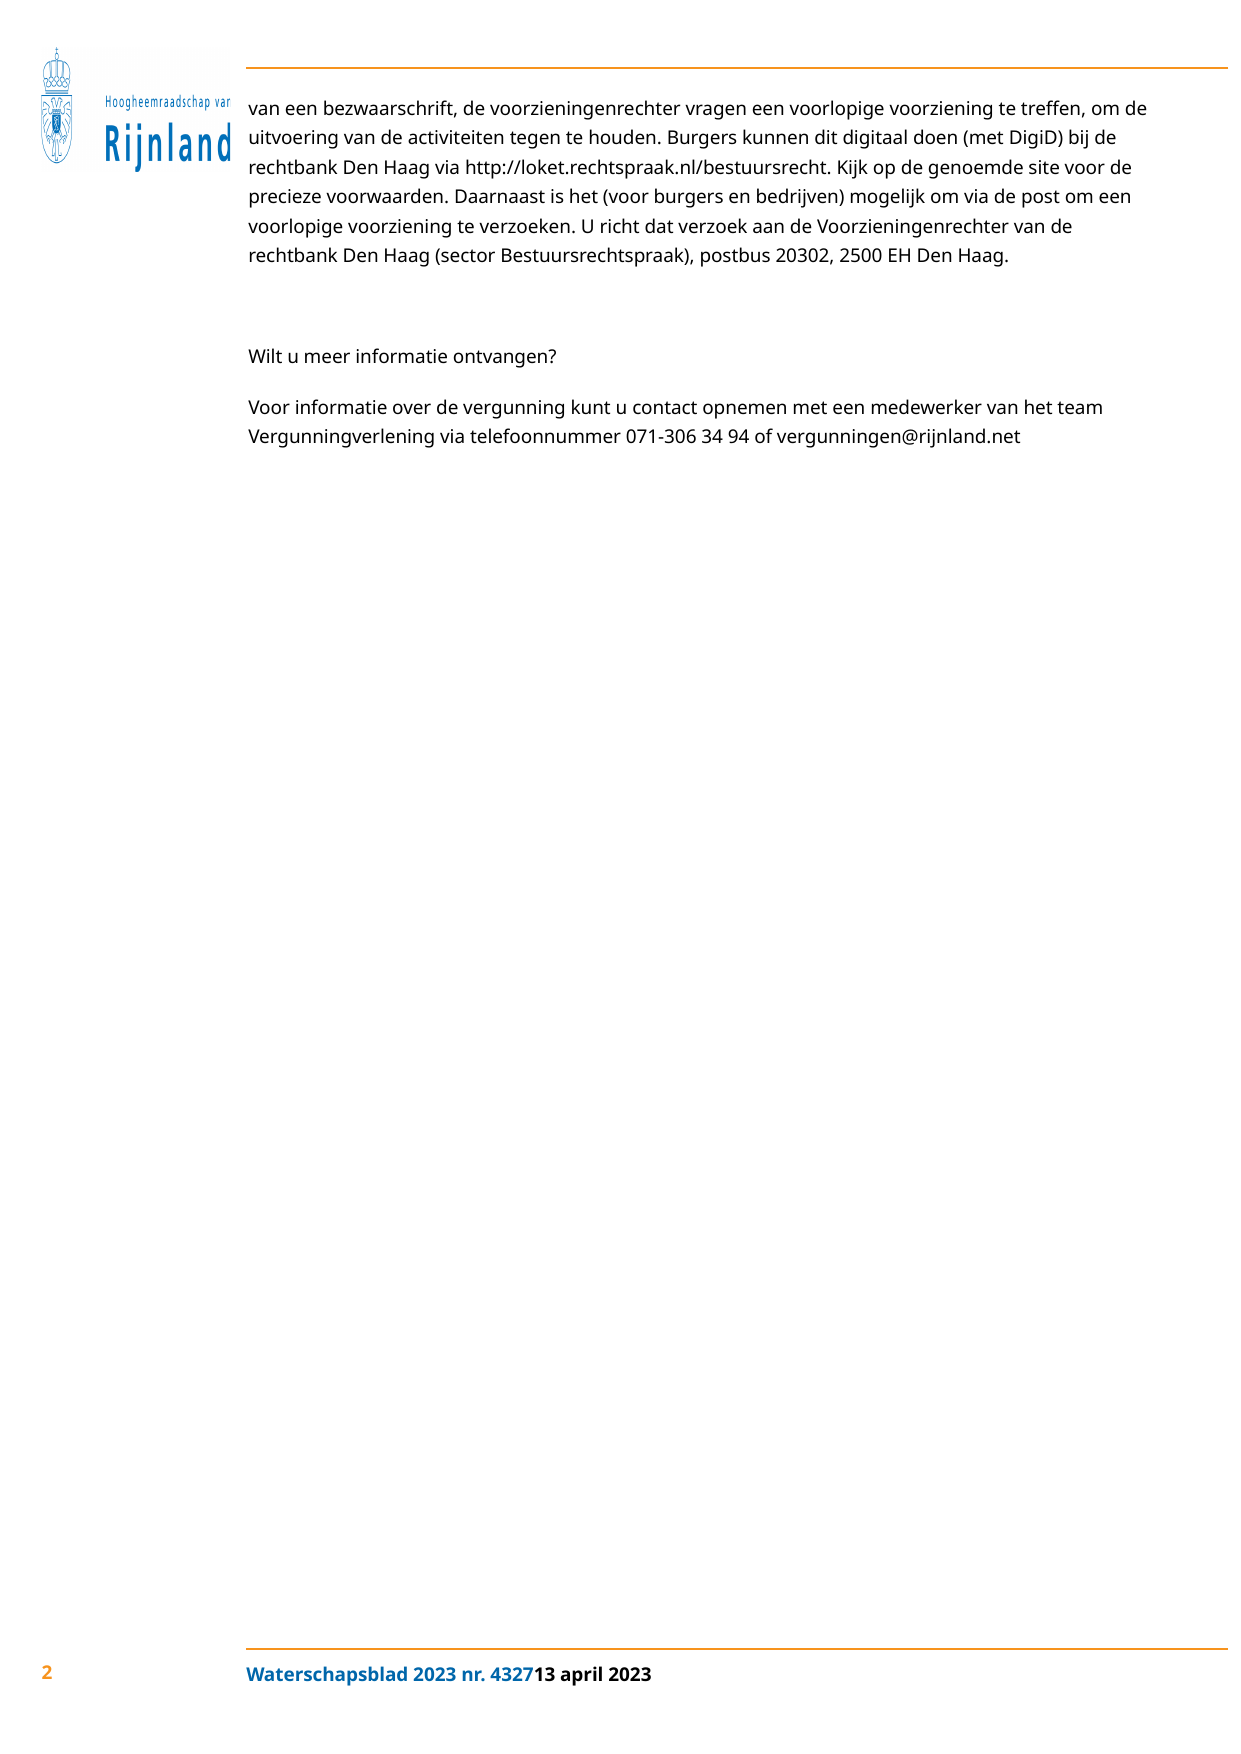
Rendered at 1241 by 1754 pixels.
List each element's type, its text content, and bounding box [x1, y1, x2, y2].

text Wilt u meer informatie ontvangen? [248, 343, 1152, 369]
text Voor informatie over de vergunning kunt u contact opnemen met een medewerker van het team Vergunningverlening via telefoonnummer 071-306 34 94 of vergunningen@rijnland.net [248, 394, 1152, 449]
text van een bezwaarschrift, de voorzieningenrechter vragen een voorlopige voorziening te treffen, om de uitvoering van de activiteiten tegen te houden. Burgers kunnen dit digitaal doen (met DigiD) bij de rechtbank Den Haag via http://loket.rechtspraak.nl/bestuursrecht. Kijk op de genoemde site voor de precieze voorwaarden. Daarnaast is het (voor burgers en bedrijven) mogelijk om via de post om een voorlopige voorziening te verzoeken. U richt dat verzoek aan de Voorzieningenrechter van de rechtbank Den Haag (sector Bestuursrechtspraak), postbus 20302, 2500 EH Den Haag. [248, 95, 1152, 268]
picture [41, 47, 231, 172]
